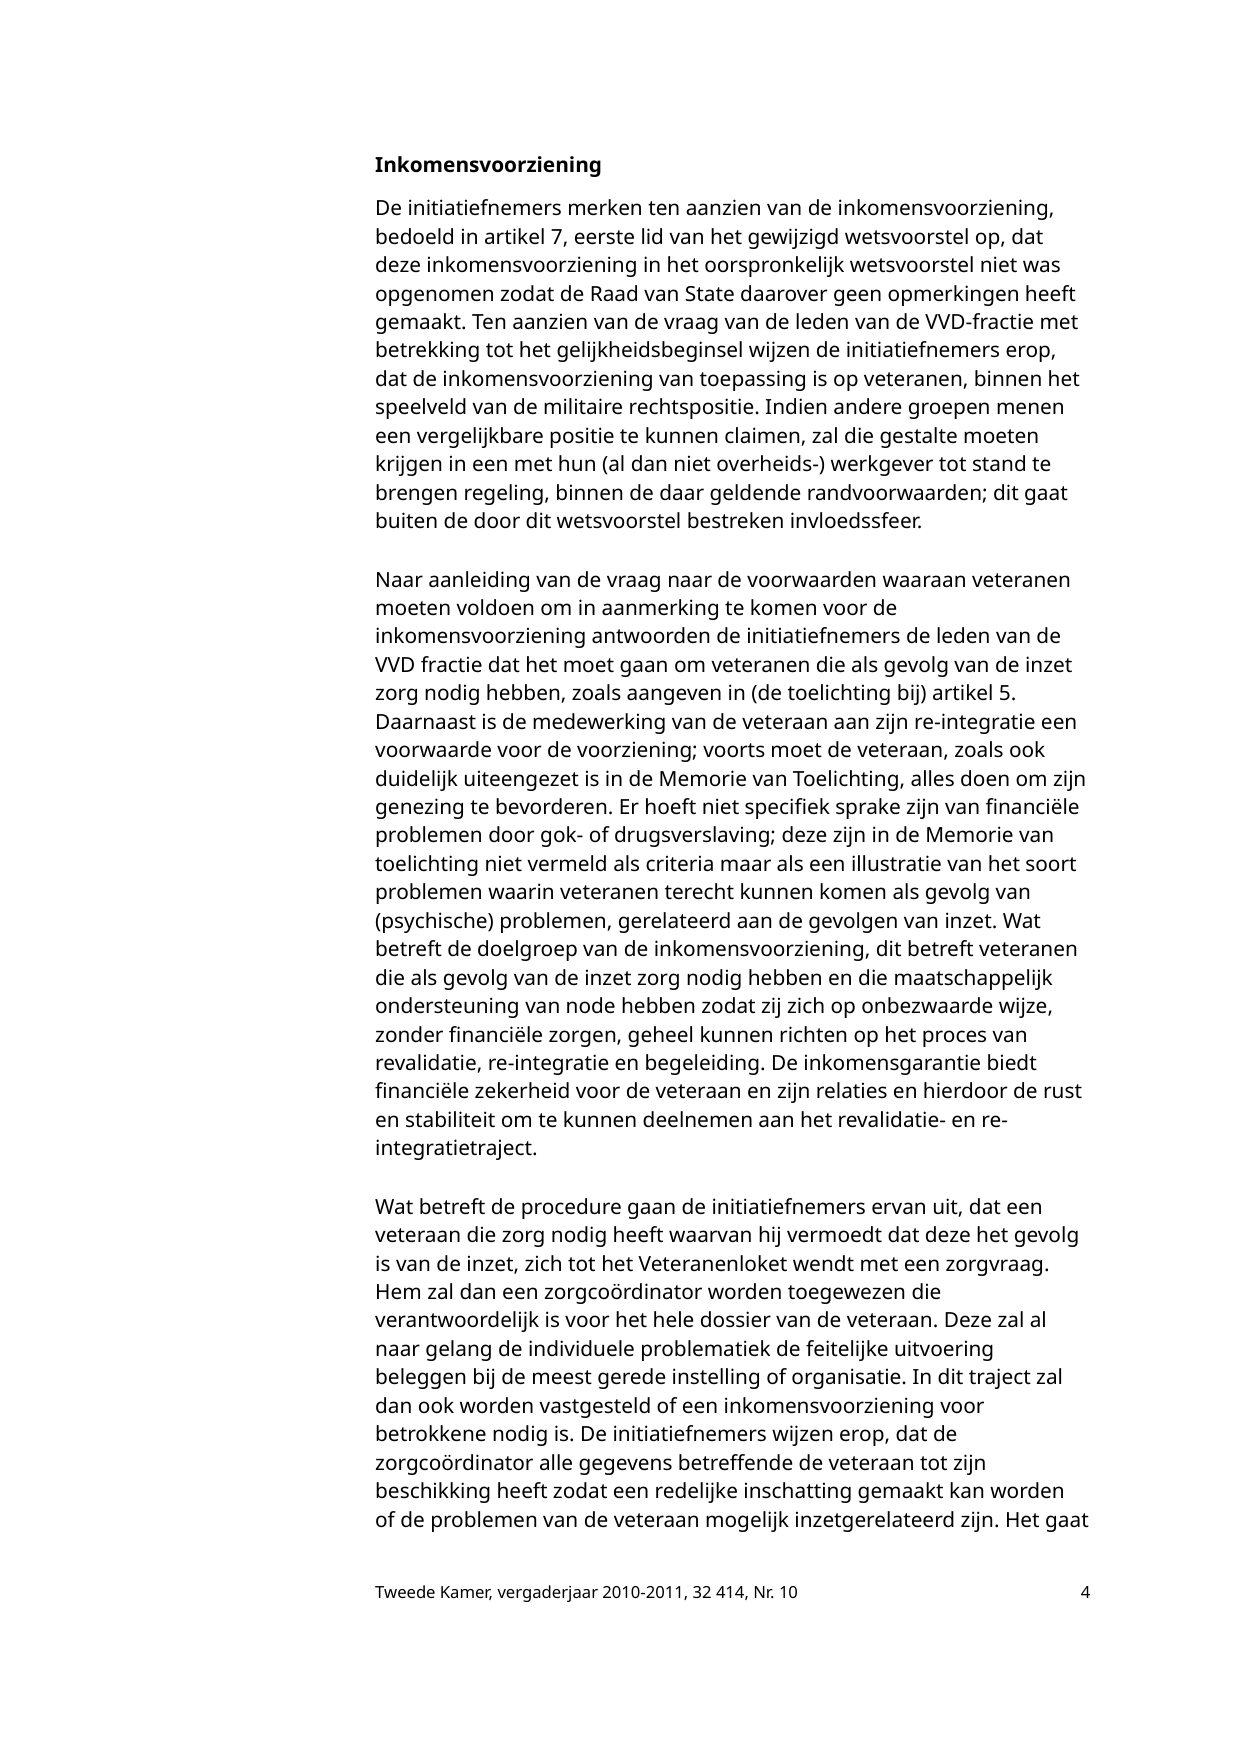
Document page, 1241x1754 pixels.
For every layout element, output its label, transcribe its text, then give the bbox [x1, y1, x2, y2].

text Inkomensvoorziening [375, 150, 1090, 178]
text De initiatiefnemers merken ten aanzien van de inkomensvoorziening, bedoeld in artikel 7, eerste lid van het gewijzigd wetsvoorstel op, dat deze inkomensvoorziening in het oorspronkelijk wetsvoorstel niet was opgenomen zodat de Raad van State daarover geen opmerkingen heeft gemaakt. Ten aanzien van de vraag van de leden van de VVD-fractie met betrekking tot het gelijkheidsbeginsel wijzen de initiatiefnemers erop, dat de inkomensvoorziening van toepassing is op veteranen, binnen het speelveld van de militaire rechtspositie. Indien andere groepen menen een vergelijkbare positie te kunnen claimen, zal die gestalte moeten krijgen in een met hun (al dan niet overheids-) werkgever tot stand te brengen regeling, binnen de daar geldende randvoorwaarden; dit gaat buiten de door dit wetsvoorstel bestreken invloedssfeer. [375, 193, 1090, 535]
text Naar aanleiding van de vraag naar de voorwaarden waaraan veteranen moeten voldoen om in aanmerking te komen voor de inkomensvoorziening antwoorden de initiatiefnemers de leden van de VVD fractie dat het moet gaan om veteranen die als gevolg van de inzet zorg nodig hebben, zoals aangeven in (de toelichting bij) artikel 5. Daarnaast is de medewerking van de veteraan aan zijn re-integratie een voorwaarde voor de voorziening; voorts moet de veteraan, zoals ook duidelijk uiteengezet is in de Memorie van Toelichting, alles doen om zijn genezing te bevorderen. Er hoeft niet specifiek sprake zijn van financiële problemen door gok- of drugsverslaving; deze zijn in de Memorie van toelichting niet vermeld als criteria maar als een illustratie van het soort problemen waarin veteranen terecht kunnen komen als gevolg van (psychische) problemen, gerelateerd aan de gevolgen van inzet. Wat betreft de doelgroep van de inkomensvoorziening, dit betreft veteranen die als gevolg van de inzet zorg nodig hebben en die maatschappelijk ondersteuning van node hebben zodat zij zich op onbezwaarde wijze, zonder financiële zorgen, geheel kunnen richten op het proces van revalidatie, re-integratie en begeleiding. De inkomensgarantie biedt financiële zekerheid voor de veteraan en zijn relaties en hierdoor de rust en stabiliteit om te kunnen deelnemen aan het revalidatie- en re-integratietraject. [375, 565, 1090, 1162]
text Wat betreft de procedure gaan de initiatiefnemers ervan uit, dat een veteraan die zorg nodig heeft waarvan hij vermoedt dat deze het gevolg is van de inzet, zich tot het Veteranenloket wendt met een zorgvraag. Hem zal dan een zorgcoördinator worden toegewezen die verantwoordelijk is voor het hele dossier van de veteraan. Deze zal al naar gelang de individuele problematiek de feitelijke uitvoering beleggen bij de meest gerede instelling of organisatie. In dit traject zal dan ook worden vastgesteld of een inkomensvoorziening voor betrokkene nodig is. De initiatiefnemers wijzen erop, dat de zorgcoördinator alle gegevens betreffende de veteraan tot zijn beschikking heeft zodat een redelijke inschatting gemaakt kan worden of de problemen van de veteraan mogelijk inzetgerelateerd zijn. Het gaat [375, 1192, 1090, 1533]
